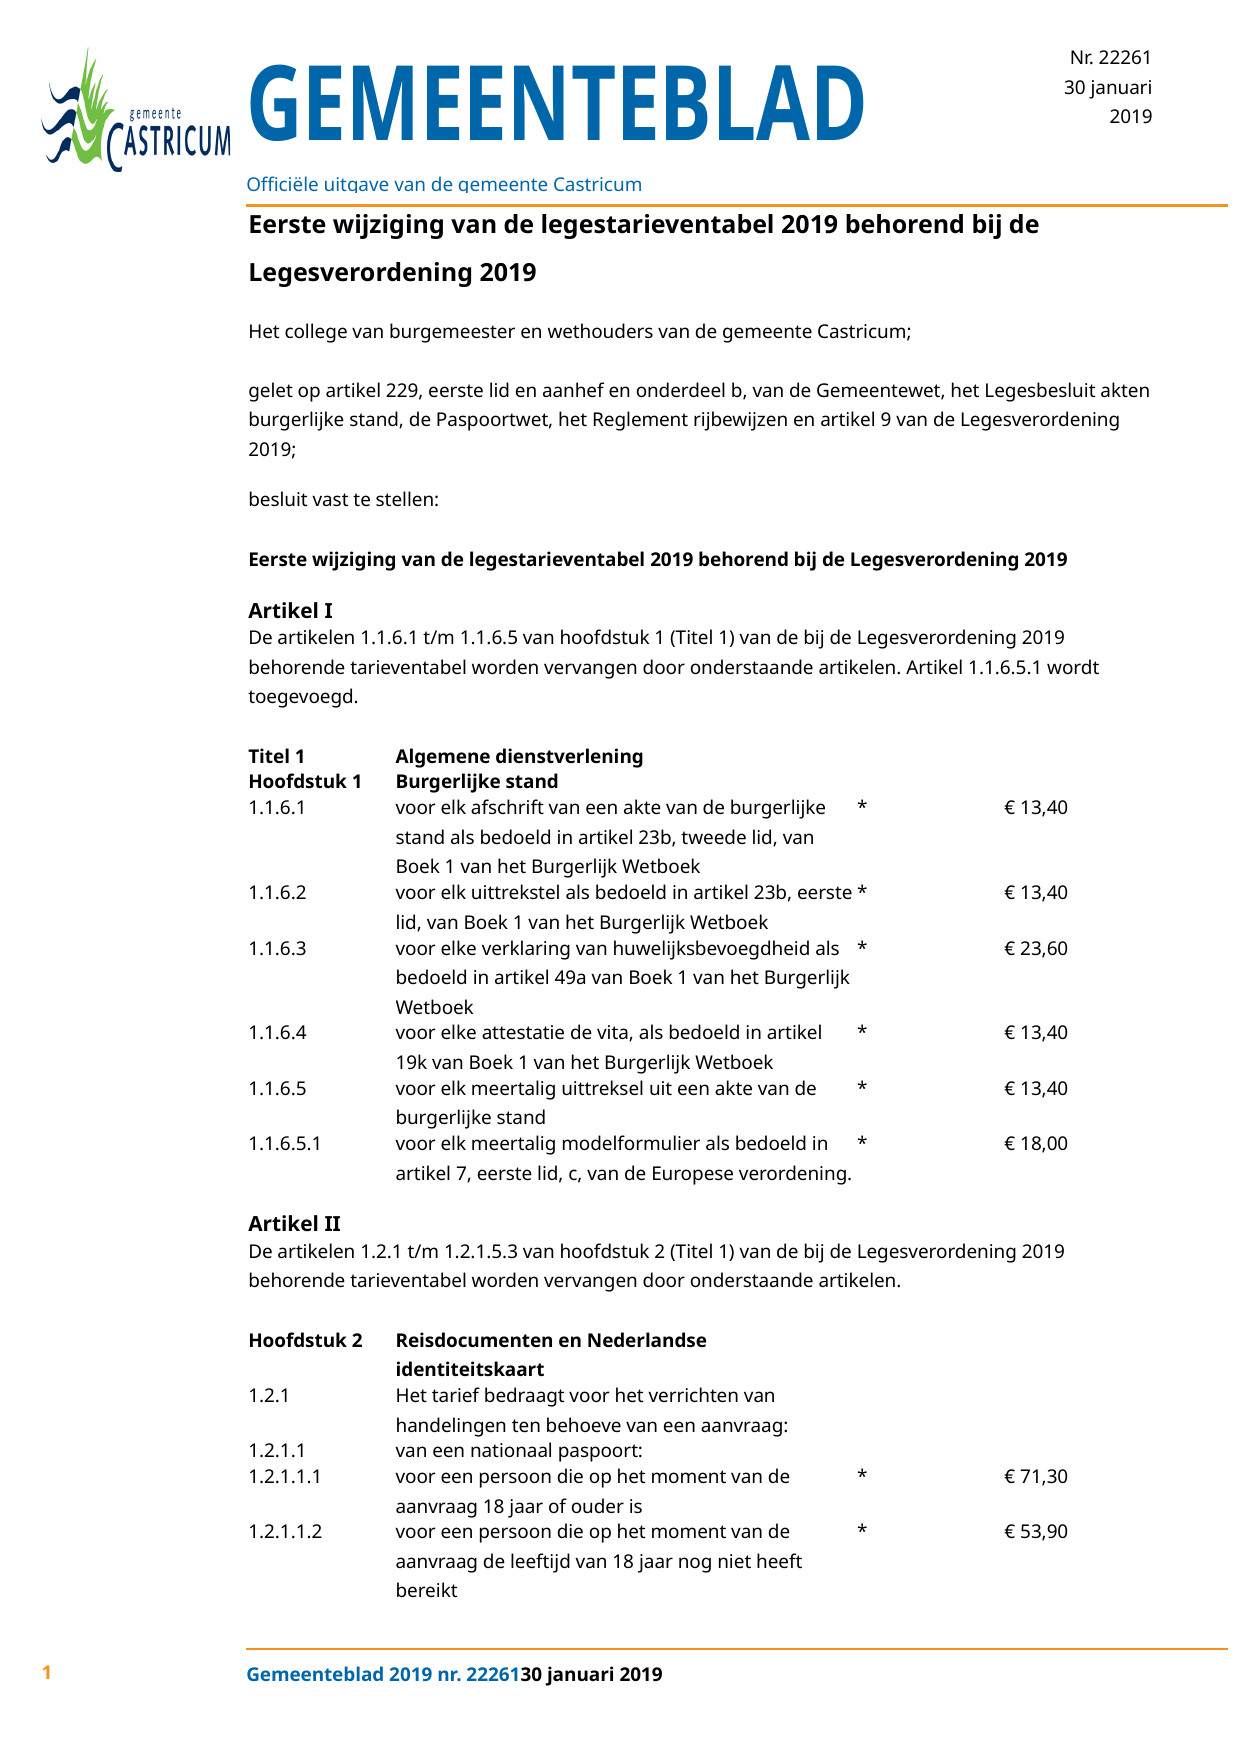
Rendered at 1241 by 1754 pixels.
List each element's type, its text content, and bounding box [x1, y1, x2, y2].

table_cell [857, 1382, 1004, 1437]
table_header Reisdocumenten en Nederlandse identiteitskaart [395, 1327, 857, 1382]
table_header [1004, 743, 1152, 769]
table_cell * [857, 1463, 1004, 1518]
table_cell € 18,00 [1004, 1130, 1152, 1186]
table_cell 1.2.1 [248, 1382, 395, 1437]
table_cell * [857, 1130, 1004, 1186]
table_header Hoofdstuk 2 [248, 1327, 395, 1382]
table_cell € 53,90 [1004, 1519, 1152, 1603]
table_cell 1.1.6.1 [248, 795, 395, 879]
table_cell € 13,40 [1004, 1020, 1152, 1075]
table_cell * [857, 795, 1004, 879]
table_cell Burgerlijke stand [395, 769, 857, 794]
text Eerste wijziging van de legestarieventabel 2019 behorend bij de Legesverordening 2019 [248, 207, 1152, 288]
text De artikelen 1.2.1 t/m 1.2.1.5.3 van hoofdstuk 2 (Titel 1) van de bij de Legesverordening 2019 behorende tarieventabel worden vervangen door onderstaande artikelen. [248, 1238, 1152, 1293]
table_cell 1.1.6.2 [248, 879, 395, 935]
table_cell 1.2.1.1 [248, 1438, 395, 1463]
table_cell € 23,60 [1004, 935, 1152, 1019]
table_cell [857, 769, 1004, 794]
table_header [1004, 1327, 1152, 1382]
table_cell voor elk afschrift van een akte van de burgerlijke stand als bedoeld in artikel 23b, tweede lid, van Boek 1 van het Burgerlijk Wetboek [395, 795, 857, 879]
table_cell [1004, 1438, 1152, 1463]
table_cell 1.1.6.3 [248, 935, 395, 1019]
table_cell voor elk meertalig uittreksel uit een akte van de burgerlijke stand [395, 1075, 857, 1130]
table_cell 1.1.6.5.1 [248, 1130, 395, 1186]
table_cell * [857, 1020, 1004, 1075]
table_cell 1.2.1.1.2 [248, 1519, 395, 1603]
table_cell Het tarief bedraagt voor het verrichten van handelingen ten behoeve van een aanvraag: [395, 1382, 857, 1437]
table_header Titel 1 [248, 743, 395, 769]
table_cell * [857, 1075, 1004, 1130]
text Het college van burgemeester en wethouders van de gemeente Castricum; [248, 318, 1152, 344]
table_cell * [857, 1519, 1004, 1603]
table_cell voor elk meertalig modelformulier als bedoeld in artikel 7, eerste lid, c, van de Europese verordening. [395, 1130, 857, 1186]
text Artikel I [248, 596, 1152, 624]
table_cell [1004, 1382, 1152, 1437]
text De artikelen 1.1.6.1 t/m 1.1.6.5 van hoofdstuk 1 (Titel 1) van de bij de Legesverordening 2019 behorende tarieventabel worden vervangen door onderstaande artikelen. Artikel 1.1.6.5.1 wordt toegevoegd. [248, 624, 1152, 709]
table_cell * [857, 935, 1004, 1019]
table_cell van een nationaal paspoort: [395, 1438, 857, 1463]
table_cell 1.1.6.5 [248, 1075, 395, 1130]
table_cell * [857, 879, 1004, 935]
table_cell 1.1.6.4 [248, 1020, 395, 1075]
text besluit vast te stellen: [248, 487, 1152, 512]
text Eerste wijziging van de legestarieventabel 2019 behorend bij de Legesverordening 2019 [248, 546, 1152, 571]
table_cell voor een persoon die op het moment van de aanvraag 18 jaar of ouder is [395, 1463, 857, 1518]
table_header Algemene dienstverlening [395, 743, 857, 769]
table_cell [857, 1438, 1004, 1463]
table_header [857, 743, 1004, 769]
table_cell € 13,40 [1004, 795, 1152, 879]
table_cell 1.2.1.1.1 [248, 1463, 395, 1518]
text gelet op artikel 229, eerste lid en aanhef en onderdeel b, van de Gemeentewet, het Legesbesluit akten burgerlijke stand, de Paspoortwet, het Reglement rijbewijzen en artikel 9 van de Legesverordening 2019; [248, 377, 1152, 462]
table_cell [1004, 769, 1152, 794]
table_cell Hoofdstuk 1 [248, 769, 395, 794]
text Artikel II [248, 1209, 1152, 1238]
table_cell € 71,30 [1004, 1463, 1152, 1518]
table_cell voor een persoon die op het moment van de aanvraag de leeftijd van 18 jaar nog niet heeft bereikt [395, 1519, 857, 1603]
table_header [857, 1327, 1004, 1382]
table_cell voor elke verklaring van huwelijksbevoegdheid als bedoeld in artikel 49a van Boek 1 van het Burgerlijk Wetboek [395, 935, 857, 1019]
picture [41, 47, 231, 172]
table_cell voor elk uittrekstel als bedoeld in artikel 23b, eerste lid, van Boek 1 van het Burgerlijk Wetboek [395, 879, 857, 935]
table_cell € 13,40 [1004, 1075, 1152, 1130]
table_cell € 13,40 [1004, 879, 1152, 935]
table_cell voor elke attestatie de vita, als bedoeld in artikel 19k van Boek 1 van het Burgerlijk Wetboek [395, 1020, 857, 1075]
